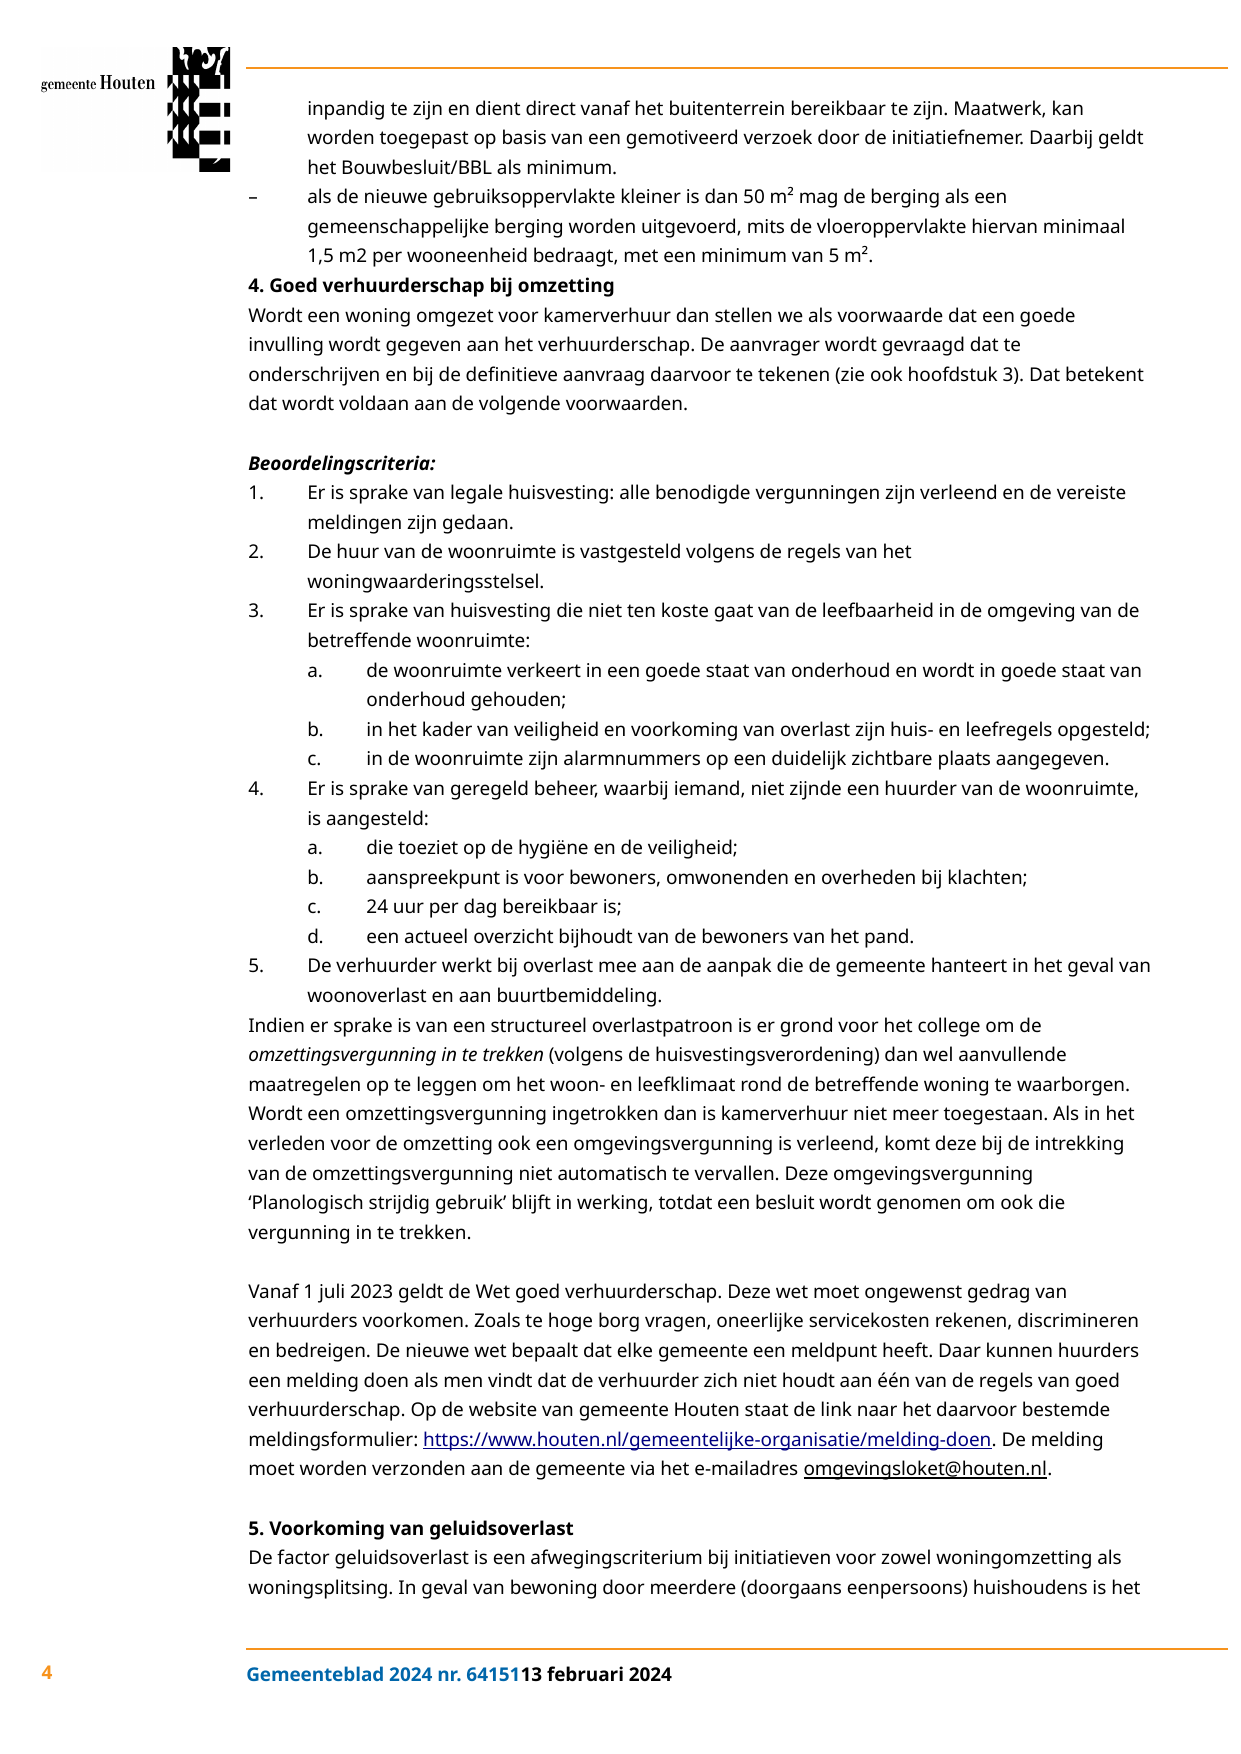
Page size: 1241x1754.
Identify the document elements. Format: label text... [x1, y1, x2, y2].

text Wordt een woning omgezet voor kamerverhuur dan stellen we als voorwaarde dat een goede invulling wordt gegeven aan het verhuurderschap. De aanvrager wordt gevraagd dat te onderschrijven en bij de definitieve aanvraag daarvoor te tekenen (zie ook hoofdstuk 3). Dat betekent dat wordt voldaan aan de volgende voorwaarden. [248, 302, 1152, 416]
text Beoordelingscriteria: [248, 450, 1152, 476]
list De huur van de woonruimte is vastgesteld volgens de regels van het woningwaarderingsstelsel. [248, 538, 1152, 594]
list aanspreekpunt is voor bewoners, omwonenden en overheden bij klachten; [307, 864, 1152, 890]
text Indien er sprake is van een structureel overlastpatroon is er grond voor het college om de omzettingsvergunning in te trekken (volgens de huisvestingsverordening) dan wel aanvullende maatregelen op te leggen om het woon- en leefklimaat rond de betreffende woning te waarborgen. Wordt een omzettingsvergunning ingetrokken dan is kamerverhuur niet meer toegestaan. Als in het verleden voor de omzetting ook een omgevingsvergunning is verleend, komt deze bij de intrekking van de omzettingsvergunning niet automatisch te vervallen. Deze omgevingsvergunning ‘Planologisch strijdig gebruik’ blijft in werking, totdat een besluit wordt genomen om ook die vergunning in te trekken. [248, 1012, 1152, 1245]
list in de woonruimte zijn alarmnummers op een duidelijk zichtbare plaats aangegeven. [307, 746, 1152, 771]
list De verhuurder werkt bij overlast mee aan de aanpak die de gemeente hanteert in het geval van woonoverlast en aan buurtbemiddeling. [248, 953, 1152, 1008]
text 5. Voorkoming van geluidsoverlast [248, 1515, 1152, 1541]
list een actueel overzicht bijhoudt van de bewoners van het pand. [307, 923, 1152, 949]
list de woonruimte verkeert in een goede staat van onderhoud en wordt in goede staat van onderhoud gehouden; [307, 657, 1152, 712]
list inpandig te zijn en dient direct vanaf het buitenterrein bereikbaar te zijn. Maatwerk, kan worden toegepast op basis van een gemotiveerd verzoek door de initiatiefnemer. Daarbij geldt het Bouwbesluit/BBL als minimum. [248, 95, 1152, 180]
list 24 uur per dag bereikbaar is; [307, 893, 1152, 919]
list in het kader van veiligheid en voorkoming van overlast zijn huis- en leefregels opgesteld; [307, 716, 1152, 742]
list als de nieuwe gebruiksoppervlakte kleiner is dan 50 m² mag de berging als een gemeenschappelijke berging worden uitgevoerd, mits de vloeroppervlakte hiervan minimaal 1,5 m2 per wooneenheid bedraagt, met een minimum van 5 m². [248, 183, 1152, 268]
text 4. Goed verhuurderschap bij omzetting [248, 272, 1152, 298]
list die toeziet op de hygiëne en de veiligheid; [307, 834, 1152, 860]
text Vanaf 1 juli 2023 geldt de Wet goed verhuurderschap. Deze wet moet ongewenst gedrag van verhuurders voorkomen. Zoals te hoge borg vragen, oneerlijke servicekosten rekenen, discrimineren en bedreigen. De nieuwe wet bepaalt dat elke gemeente een meldpunt heeft. Daar kunnen huurders een melding doen als men vindt dat de verhuurder zich niet houdt aan één van de regels van goed verhuurderschap. Op de website van gemeente Houten staat de link naar het daarvoor bestemde meldingsformulier: https://www.houten.nl/gemeentelijke-organisatie/melding-doen. De melding moet worden verzonden aan de gemeente via het e-mailadres omgevingsloket@houten.nl. [248, 1278, 1152, 1481]
list Er is sprake van huisvesting die niet ten koste gaat van de leefbaarheid in de omgeving van de betreffende woonruimte: [248, 598, 1152, 653]
list Er is sprake van legale huisvesting: alle benodigde vergunningen zijn verleend en de vereiste meldingen zijn gedaan. [248, 479, 1152, 535]
picture [41, 47, 231, 172]
list Er is sprake van geregeld beheer, waarbij iemand, niet zijnde een huurder van de woonruimte, is aangesteld: [248, 775, 1152, 831]
text De factor geluidsoverlast is een afwegingscriterium bij initiatieven voor zowel woningomzetting als woningsplitsing. In geval van bewoning door meerdere (doorgaans eenpersoons) huishoudens is het [248, 1544, 1152, 1600]
